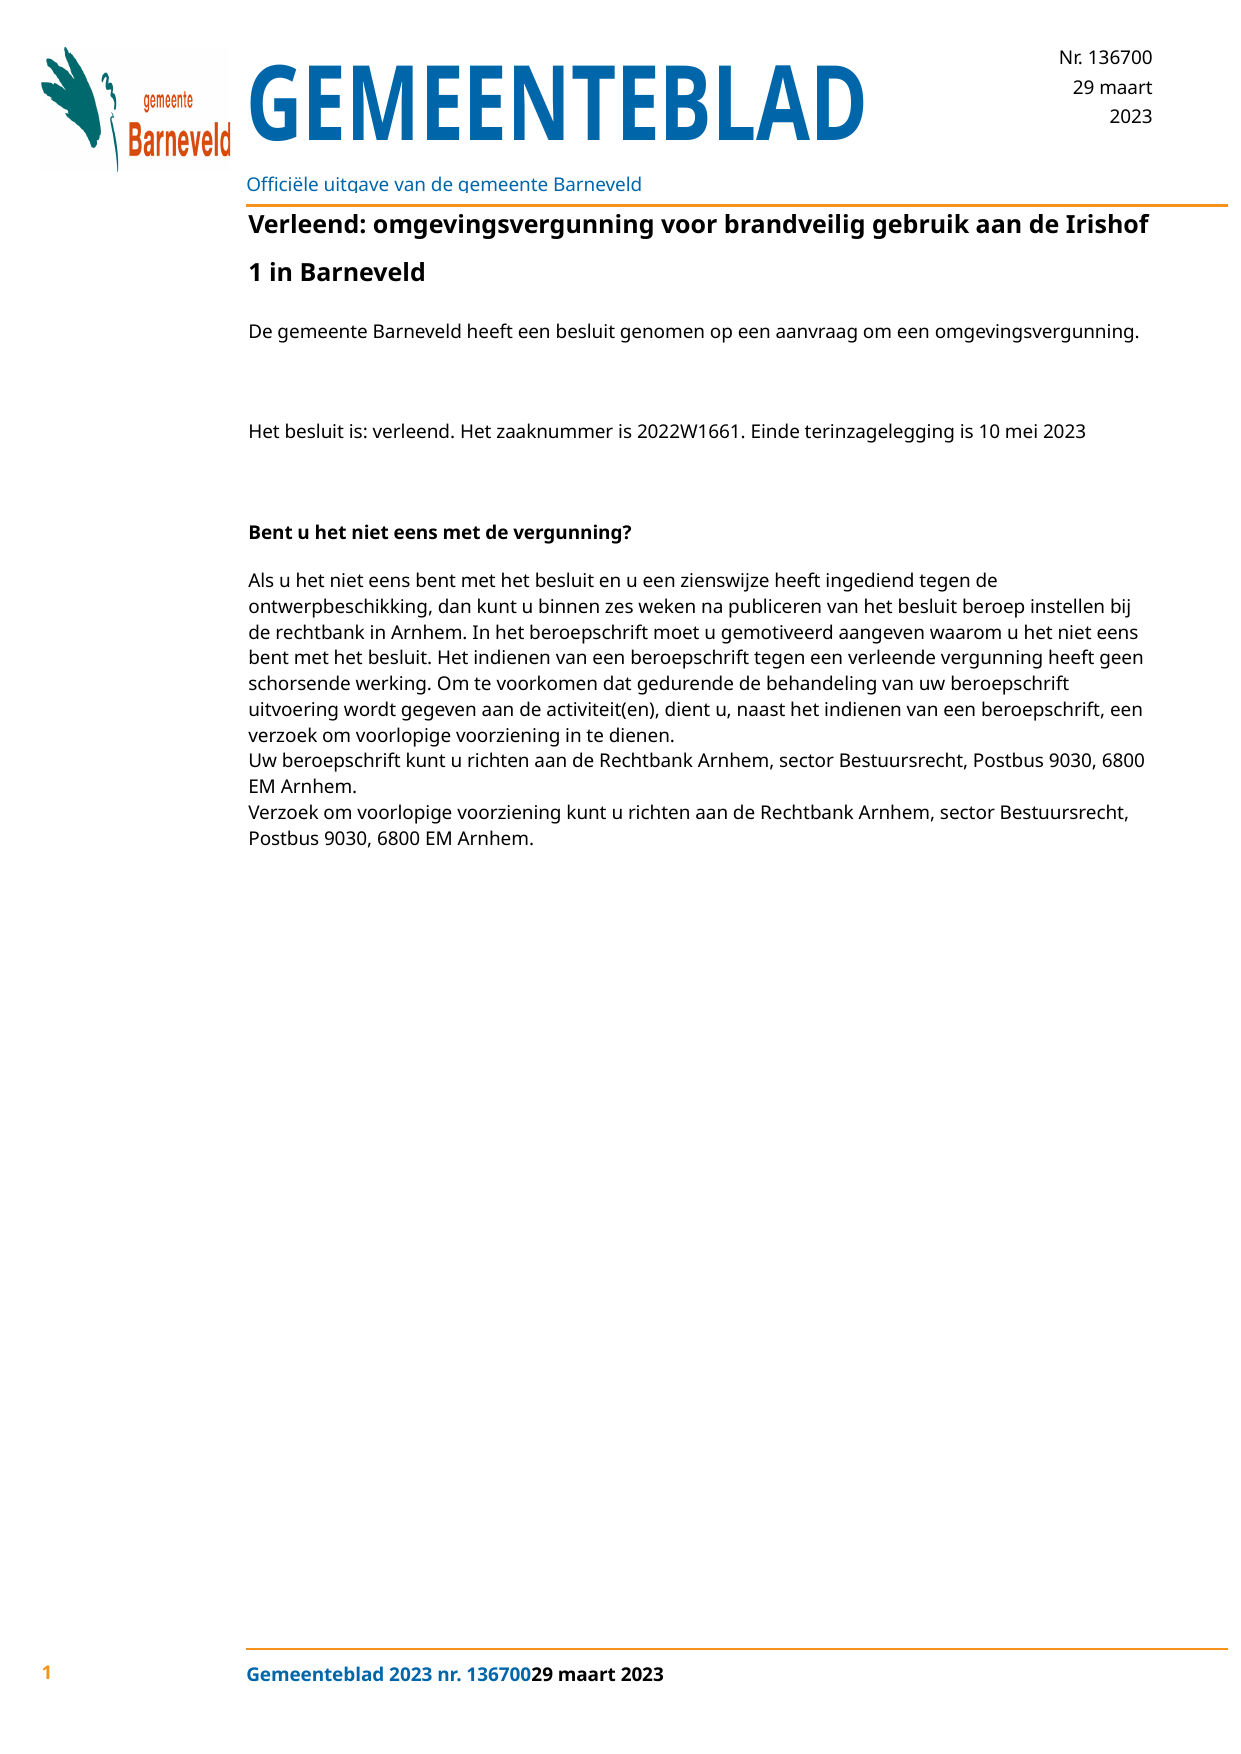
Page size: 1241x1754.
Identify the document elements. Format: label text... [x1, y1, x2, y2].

picture [41, 47, 231, 172]
text Als u het niet eens bent met het besluit en u een zienswijze heeft ingediend tegen de ontwerpbeschikking, dan kunt u binnen zes weken na publiceren van het besluit beroep instellen bij de rechtbank in Arnhem. In het beroepschrift moet u gemotiveerd aangeven waarom u het niet eens bent met het besluit. Het indienen van een beroepschrift tegen een verleende vergunning heeft geen schorsende werking. Om te voorkomen dat gedurende de behandeling van uw beroepschrift uitvoering wordt gegeven aan de activiteit(en), dient u, naast het indienen van een beroepschrift, een verzoek om voorlopige voorziening in te dienen. [248, 567, 1152, 747]
text Verzoek om voorlopige voorziening kunt u richten aan de Rechtbank Arnhem, sector Bestuursrecht, Postbus 9030, 6800 EM Arnhem. [248, 799, 1152, 850]
text Het besluit is: verleend. Het zaaknummer is 2022W1661. Einde terinzagelegging is 10 mei 2023 [248, 419, 1152, 444]
text De gemeente Barneveld heeft een besluit genomen op een aanvraag om een omgevingsvergunning. [248, 318, 1152, 344]
text Uw beroepschrift kunt u richten aan de Rechtbank Arnhem, sector Bestuursrecht, Postbus 9030, 6800 EM Arnhem. [248, 747, 1152, 799]
text Bent u het niet eens met de vergunning? [248, 519, 1152, 545]
text Verleend: omgevingsvergunning voor brandveilig gebruik aan de Irishof 1 in Barneveld [248, 207, 1152, 288]
